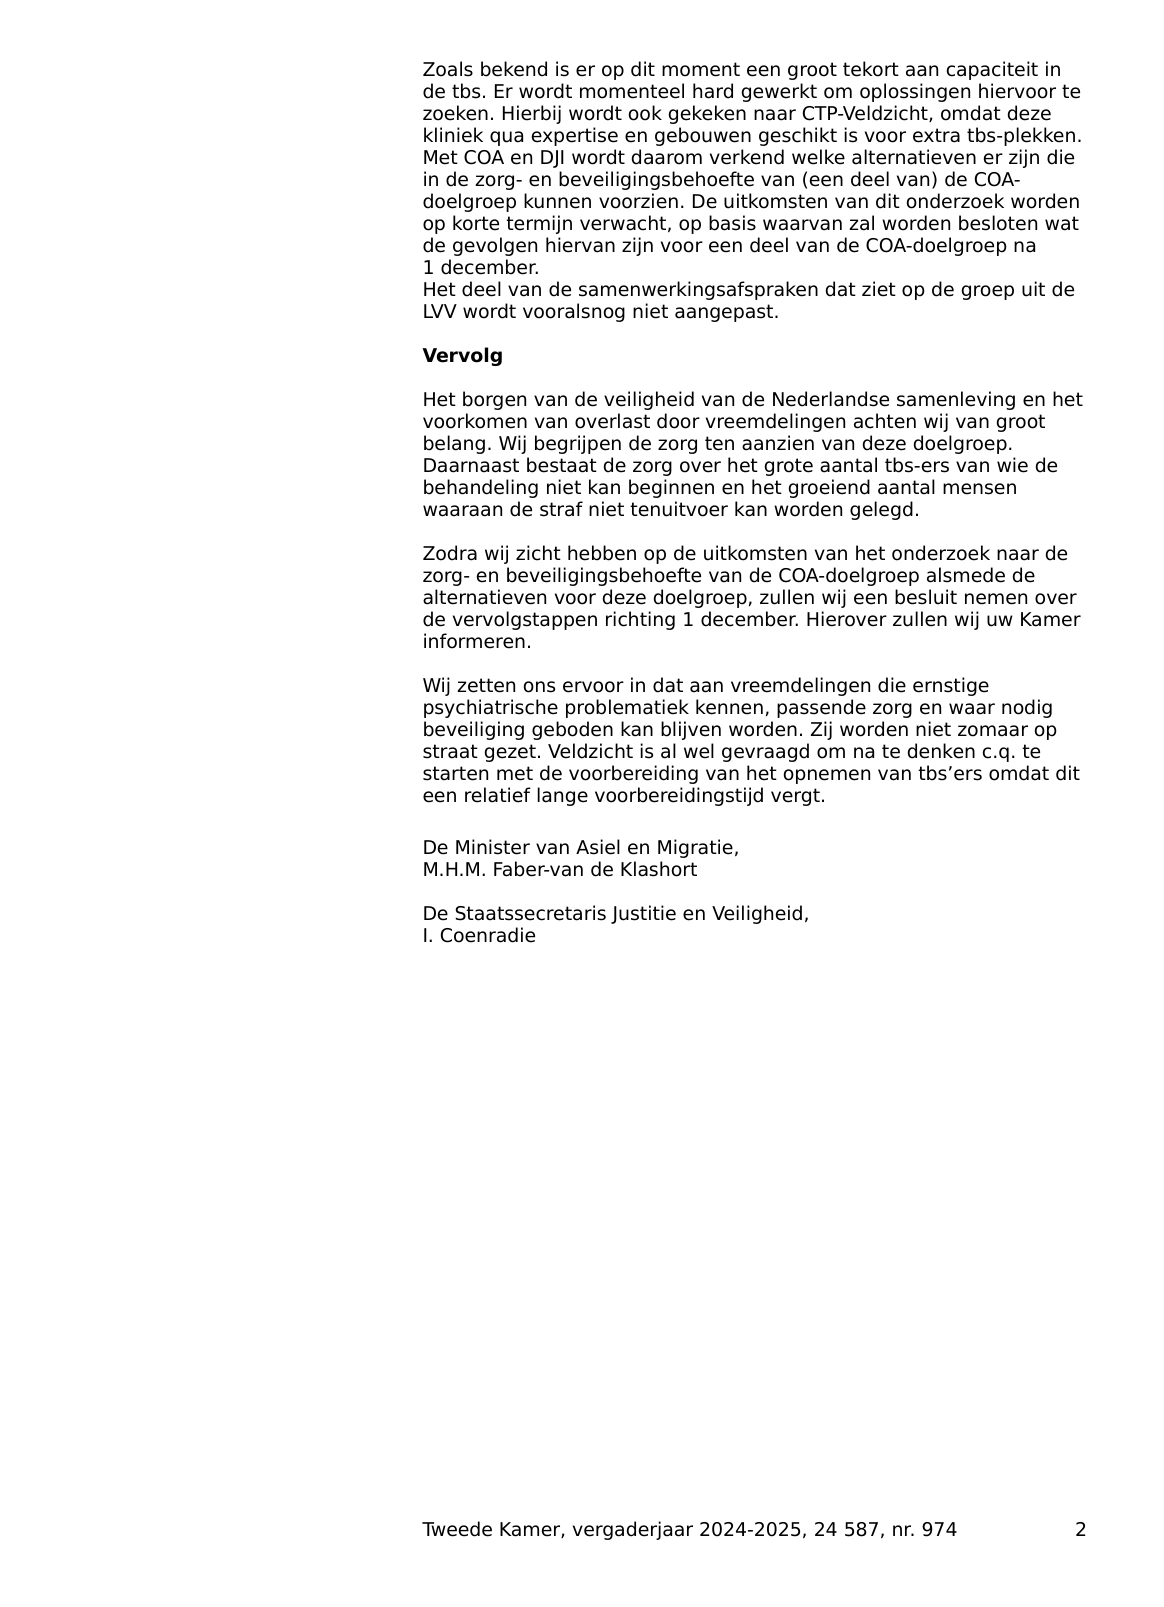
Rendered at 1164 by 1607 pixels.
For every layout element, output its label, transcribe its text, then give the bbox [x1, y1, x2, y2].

text Zodra wij zicht hebben op de uitkomsten van het onderzoek naar de zorg- en beveiligingsbehoefte van de COA-doelgroep alsmede de alternatieven voor deze doelgroep, zullen wij een besluit nemen over de vervolgstappen richting 1 december. Hierover zullen wij uw Kamer informeren. [422, 543, 1087, 653]
text Zoals bekend is er op dit moment een groot tekort aan capaciteit in de tbs. Er wordt momenteel hard gewerkt om oplossingen hiervoor te zoeken. Hierbij wordt ook gekeken naar CTP-Veldzicht, omdat deze kliniek qua expertise en gebouwen geschikt is voor extra tbs-plekken. Met COA en DJI wordt daarom verkend welke alternatieven er zijn die in de zorg- en beveiligingsbehoefte van (een deel van) de COA-doelgroep kunnen voorzien. De uitkomsten van dit onderzoek worden op korte termijn verwacht, op basis waarvan zal worden besloten wat de gevolgen hiervan zijn voor een deel van de COA-doelgroep na 1 december. [422, 59, 1087, 279]
text Het deel van de samenwerkingsafspraken dat ziet op de groep uit de LVV wordt vooralsnog niet aangepast. [422, 279, 1087, 323]
text De Minister van Asiel en Migratie, M.H.M. Faber-van de Klashort [422, 837, 1087, 881]
text Het borgen van de veiligheid van de Nederlandse samenleving en het voorkomen van overlast door vreemdelingen achten wij van groot belang. Wij begrijpen de zorg ten aanzien van deze doelgroep. Daarnaast bestaat de zorg over het grote aantal tbs-ers van wie de behandeling niet kan beginnen en het groeiend aantal mensen waaraan de straf niet tenuitvoer kan worden gelegd. [422, 389, 1087, 521]
text Wij zetten ons ervoor in dat aan vreemdelingen die ernstige psychiatrische problematiek kennen, passende zorg en waar nodig beveiliging geboden kan blijven worden. Zij worden niet zomaar op straat gezet. Veldzicht is al wel gevraagd om na te denken c.q. te starten met de voorbereiding van het opnemen van tbs’ers omdat dit een relatief lange voorbereidingstijd vergt. [422, 675, 1087, 807]
subtitle Vervolg [422, 345, 1087, 367]
text De Staatssecretaris Justitie en Veiligheid, I. Coenradie [422, 903, 1087, 947]
